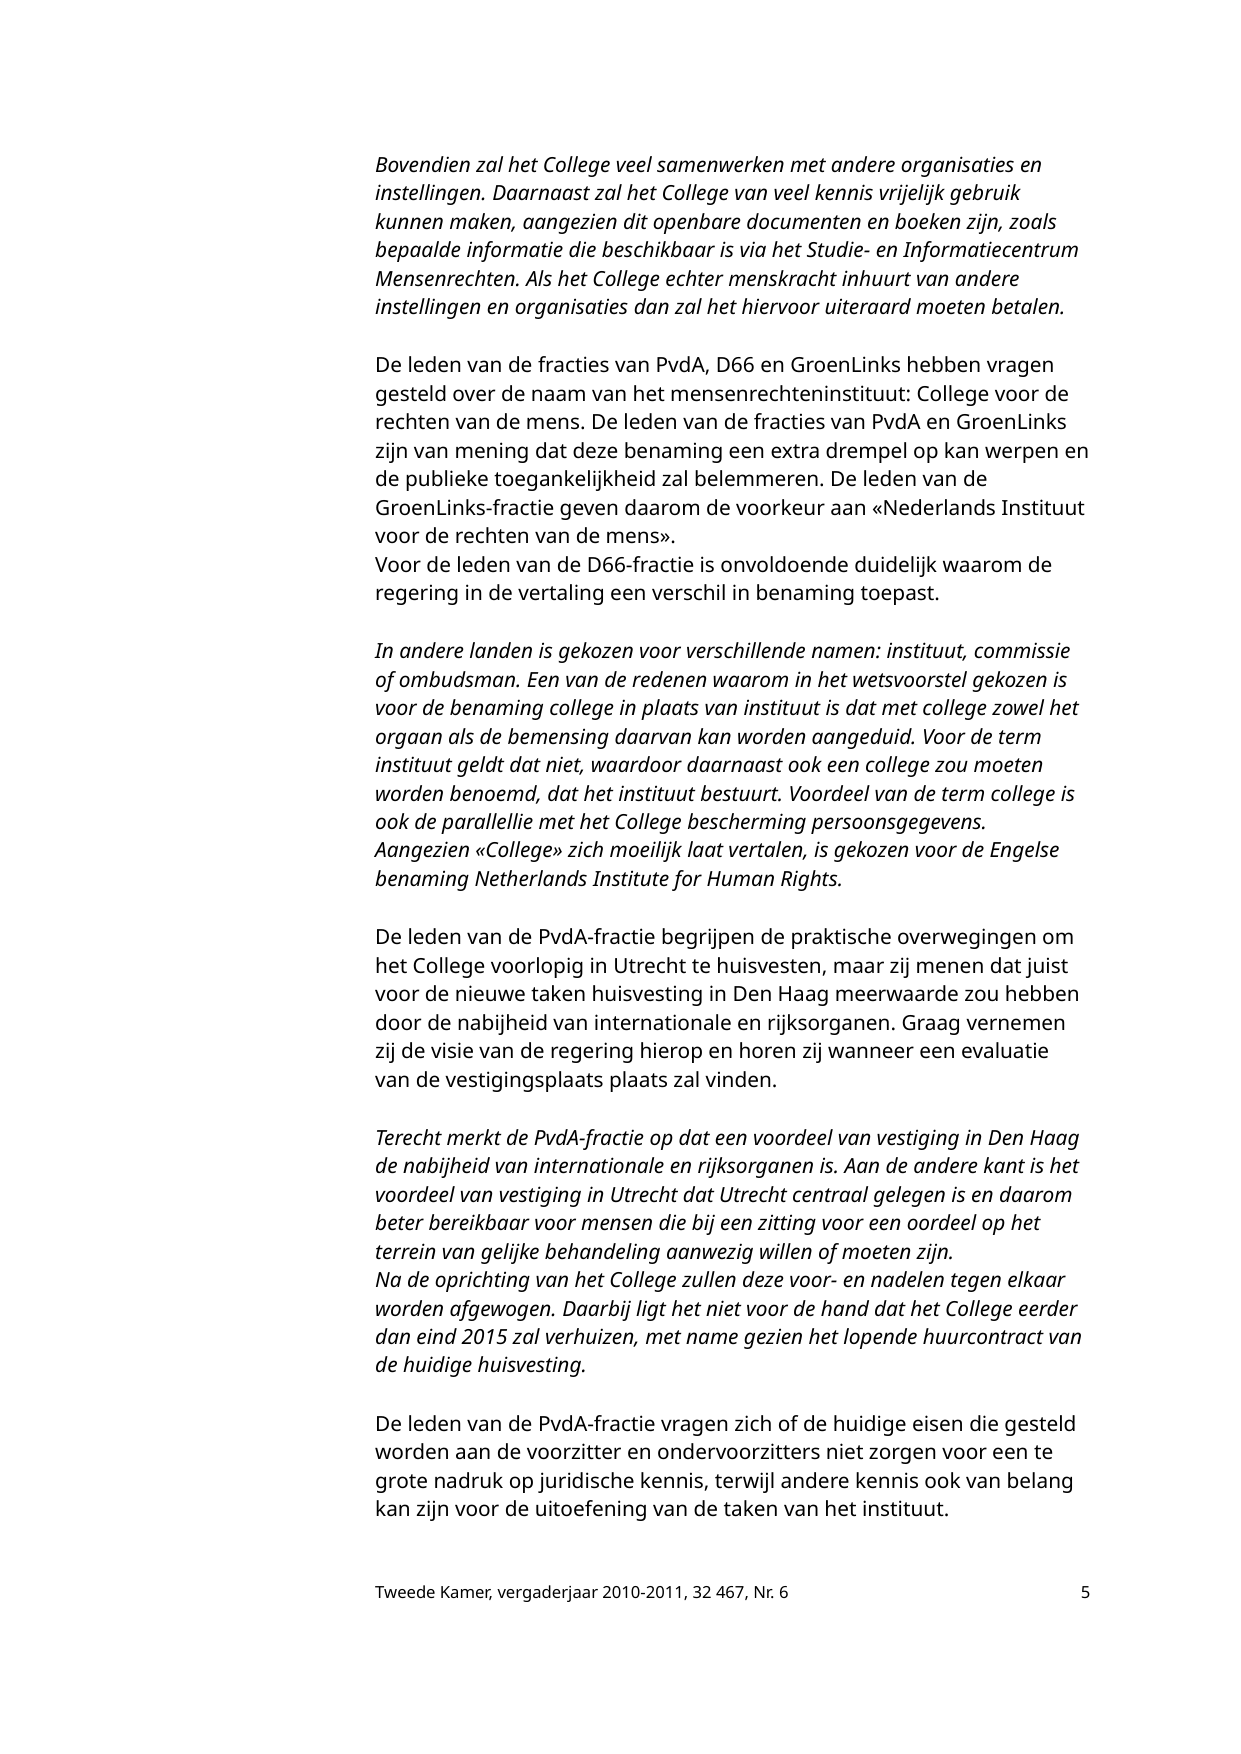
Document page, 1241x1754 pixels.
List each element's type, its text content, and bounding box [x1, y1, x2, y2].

text Bovendien zal het College veel samenwerken met andere organisaties en instellingen. Daarnaast zal het College van veel kennis vrijelijk gebruik kunnen maken, aangezien dit openbare documenten en boeken zijn, zoals bepaalde informatie die beschikbaar is via het Studie- en Informatiecentrum Mensenrechten. Als het College echter menskracht inhuurt van andere instellingen en organisaties dan zal het hiervoor uiteraard moeten betalen. [375, 150, 1090, 321]
text De leden van de PvdA-fractie vragen zich of de huidige eisen die gesteld worden aan de voorzitter en ondervoorzitters niet zorgen voor een te grote nadruk op juridische kennis, terwijl andere kennis ook van belang kan zijn voor de uitoefening van de taken van het instituut. [375, 1409, 1090, 1523]
text In andere landen is gekozen voor verschillende namen: instituut, commissie of ombudsman. Een van de redenen waarom in het wetsvoorstel gekozen is voor de benaming college in plaats van instituut is dat met college zowel het orgaan als de bemensing daarvan kan worden aangeduid. Voor de term instituut geldt dat niet, waardoor daarnaast ook een college zou moeten worden benoemd, dat het instituut bestuurt. Voordeel van de term college is ook de parallellie met het College bescherming persoonsgegevens. [375, 637, 1090, 836]
text Terecht merkt de PvdA-fractie op dat een voordeel van vestiging in Den Haag de nabijheid van internationale en rijksorganen is. Aan de andere kant is het voordeel van vestiging in Utrecht dat Utrecht centraal gelegen is en daarom beter bereikbaar voor mensen die bij een zitting voor een oordeel op het terrein van gelijke behandeling aanwezig willen of moeten zijn. [375, 1123, 1090, 1265]
text De leden van de PvdA-fractie begrijpen de praktische overwegingen om het College voorlopig in Utrecht te huisvesten, maar zij menen dat juist voor de nieuwe taken huisvesting in Den Haag meerwaarde zou hebben door de nabijheid van internationale en rijksorganen. Graag vernemen zij de visie van de regering hierop en horen zij wanneer een evaluatie van de vestigingsplaats plaats zal vinden. [375, 922, 1090, 1093]
text Aangezien «College» zich moeilijk laat vertalen, is gekozen voor de Engelse benaming Netherlands Institute for Human Rights. [375, 836, 1090, 892]
text De leden van de fracties van PvdA, D66 en GroenLinks hebben vragen gesteld over de naam van het mensenrechteninstituut: College voor de rechten van de mens. De leden van de fracties van PvdA en GroenLinks zijn van mening dat deze benaming een extra drempel op kan werpen en de publieke toegankelijkheid zal belemmeren. De leden van de GroenLinks-fractie geven daarom de voorkeur aan «Nederlands Instituut voor de rechten van de mens». [375, 351, 1090, 550]
text Voor de leden van de D66-fractie is onvoldoende duidelijk waarom de regering in de vertaling een verschil in benaming toepast. [375, 550, 1090, 607]
text Na de oprichting van het College zullen deze voor- en nadelen tegen elkaar worden afgewogen. Daarbij ligt het niet voor de hand dat het College eerder dan eind 2015 zal verhuizen, met name gezien het lopende huurcontract van de huidige huisvesting. [375, 1265, 1090, 1379]
